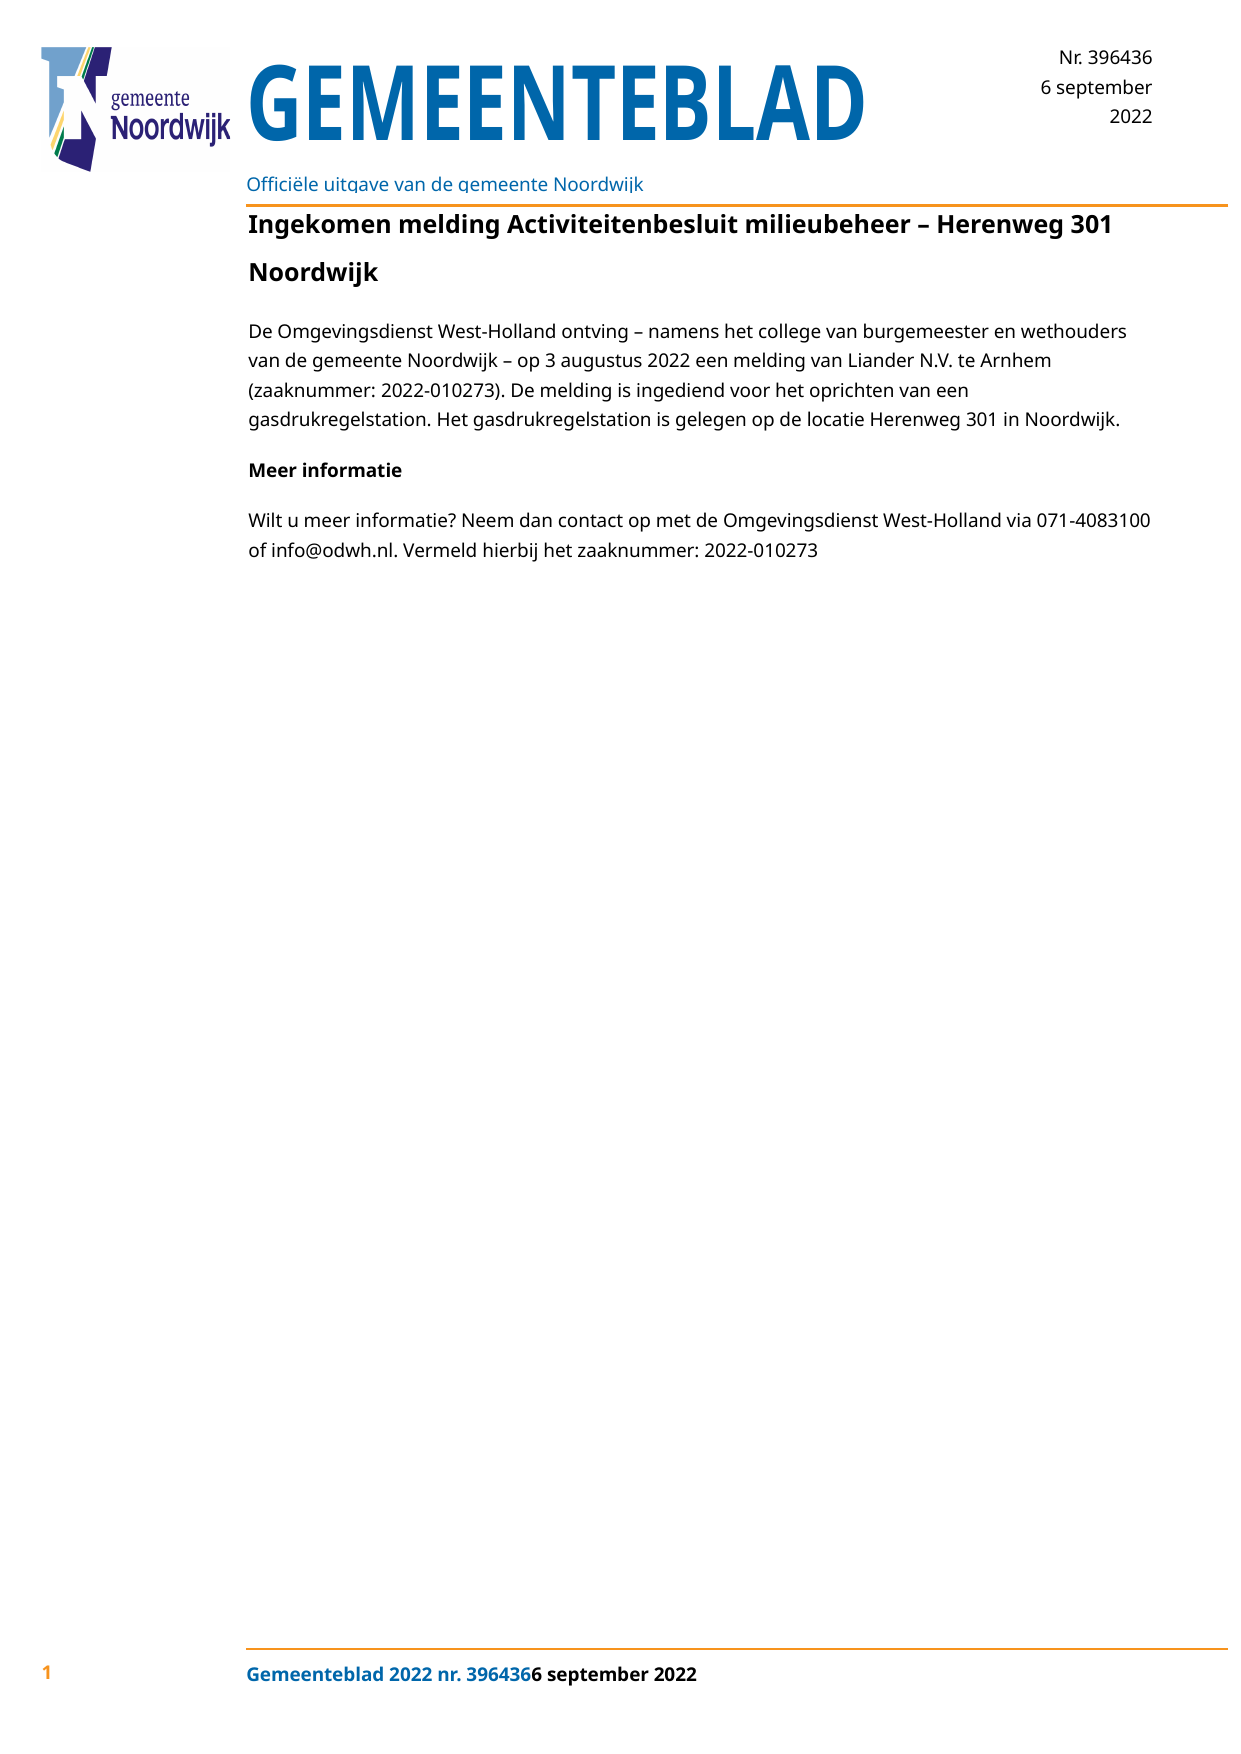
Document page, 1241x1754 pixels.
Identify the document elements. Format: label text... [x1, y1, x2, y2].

text De Omgevingsdienst West-Holland ontving – namens het college van burgemeester en wethouders van de gemeente Noordwijk – op 3 augustus 2022 een melding van Liander N.V. te Arnhem (zaaknummer: 2022-010273). De melding is ingediend voor het oprichten van een gasdrukregelstation. Het gasdrukregelstation is gelegen op de locatie Herenweg 301 in Noordwijk. [248, 318, 1152, 432]
picture [41, 47, 231, 172]
text Ingekomen melding Activiteitenbesluit milieubeheer – Herenweg 301 Noordwijk [248, 207, 1152, 288]
text Wilt u meer informatie? Neem dan contact op met de Omgevingsdienst West-Holland via 071‑4083100 of info@odwh.nl. Vermeld hierbij het zaaknummer: 2022-010273 [248, 507, 1152, 563]
text Meer informatie [248, 457, 1152, 483]
